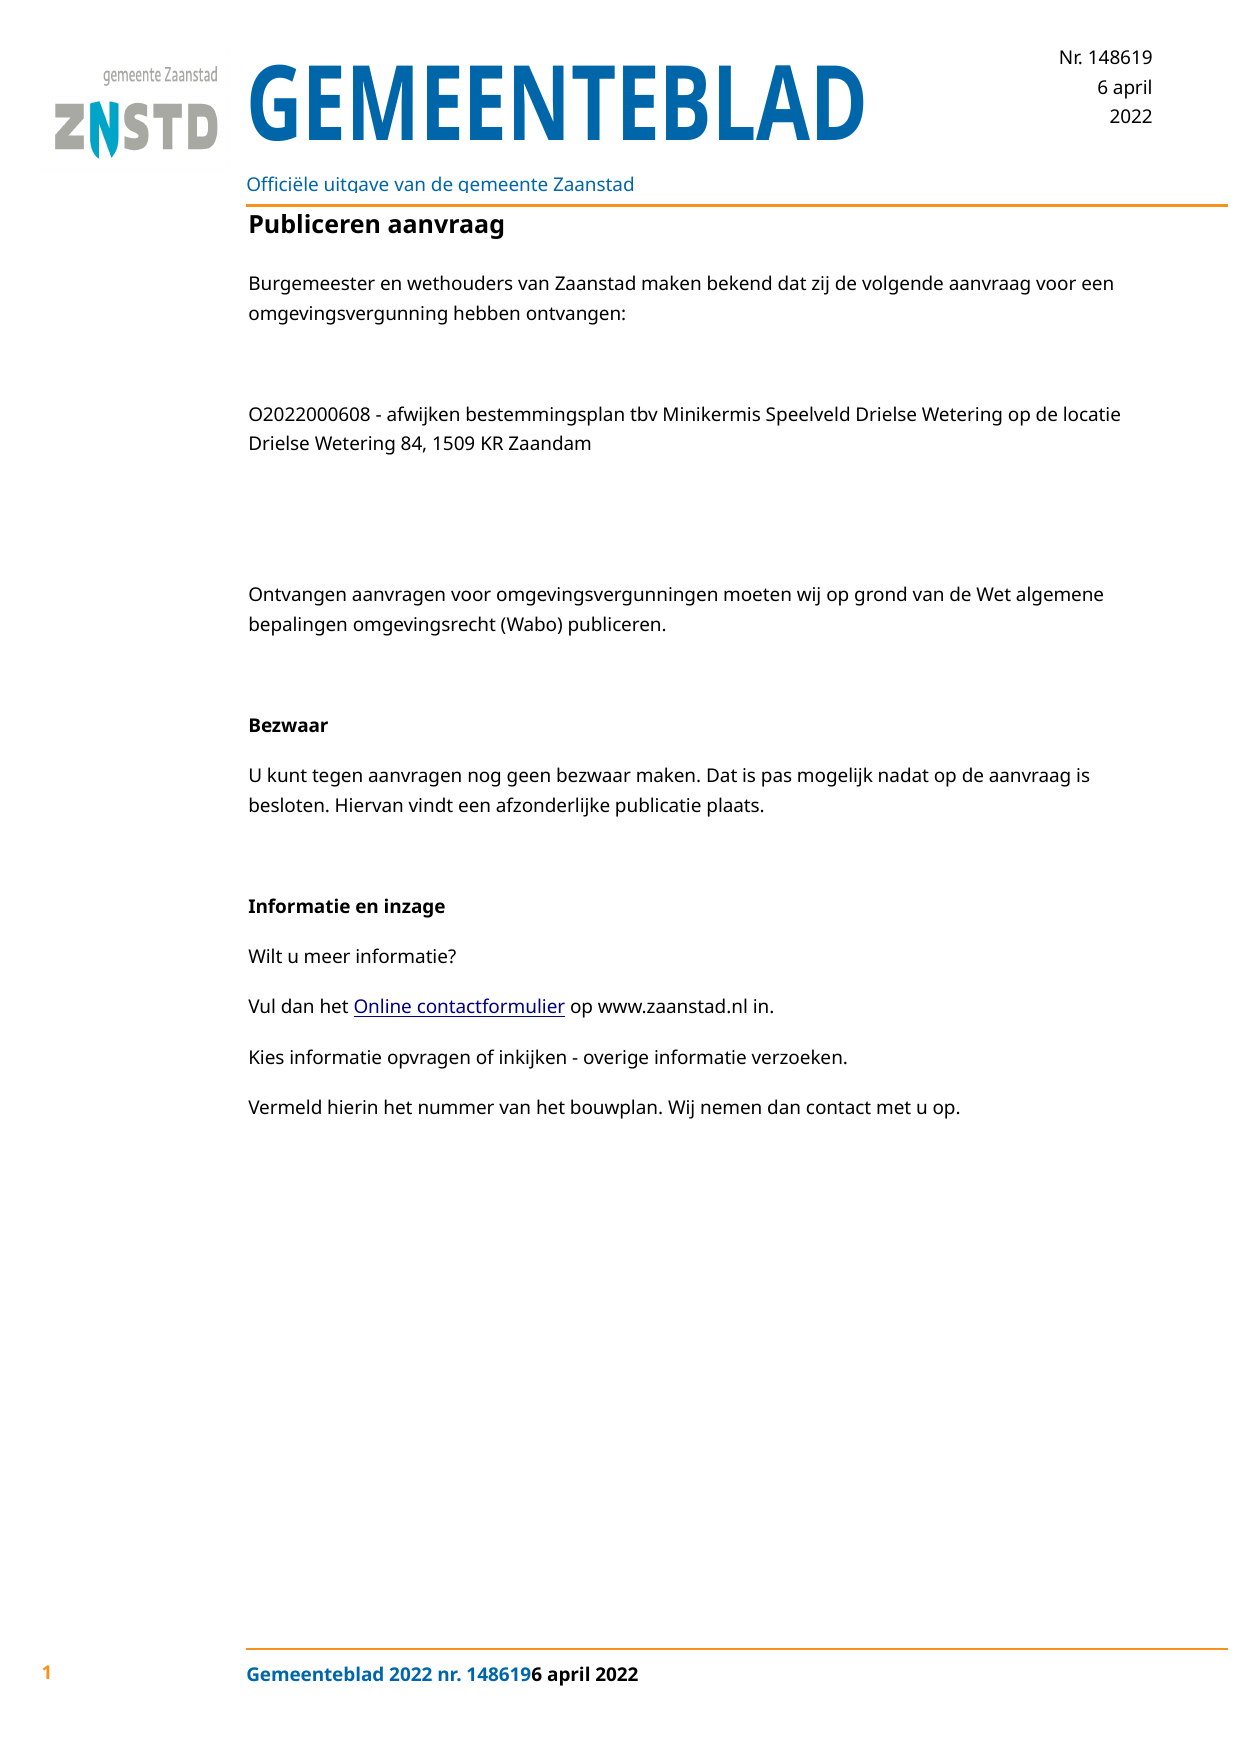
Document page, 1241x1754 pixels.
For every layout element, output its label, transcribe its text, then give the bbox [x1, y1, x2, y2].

text Wilt u meer informatie? [248, 943, 1152, 969]
text Vul dan het Online contactformulier op www.zaanstad.nl in. [248, 994, 1152, 1019]
text Bezwaar [248, 712, 1152, 738]
text Ontvangen aanvragen voor omgevingsvergunningen moeten wij op grond van de Wet algemene bepalingen omgevingsrecht (Wabo) publiceren. [248, 582, 1152, 637]
text Burgemeester en wethouders van Zaanstad maken bekend dat zij de volgende aanvraag voor een omgevingsvergunning hebben ontvangen: [248, 270, 1152, 326]
text Informatie en inzage [248, 893, 1152, 918]
text Vermeld hierin het nummer van het bouwplan. Wij nemen dan contact met u op. [248, 1094, 1152, 1120]
text O2022000608 - afwijken bestemmingsplan tbv Minikermis Speelveld Drielse Wetering op de locatie Drielse Wetering 84, 1509 KR Zaandam [248, 401, 1152, 456]
picture [41, 47, 231, 172]
text U kunt tegen aanvragen nog geen bezwaar maken. Dat is pas mogelijk nadat op de aanvraag is besloten. Hiervan vindt een afzonderlijke publicatie plaats. [248, 762, 1152, 818]
text Kies informatie opvragen of inkijken - overige informatie verzoeken. [248, 1044, 1152, 1070]
text Publiceren aanvraag [248, 207, 1152, 241]
